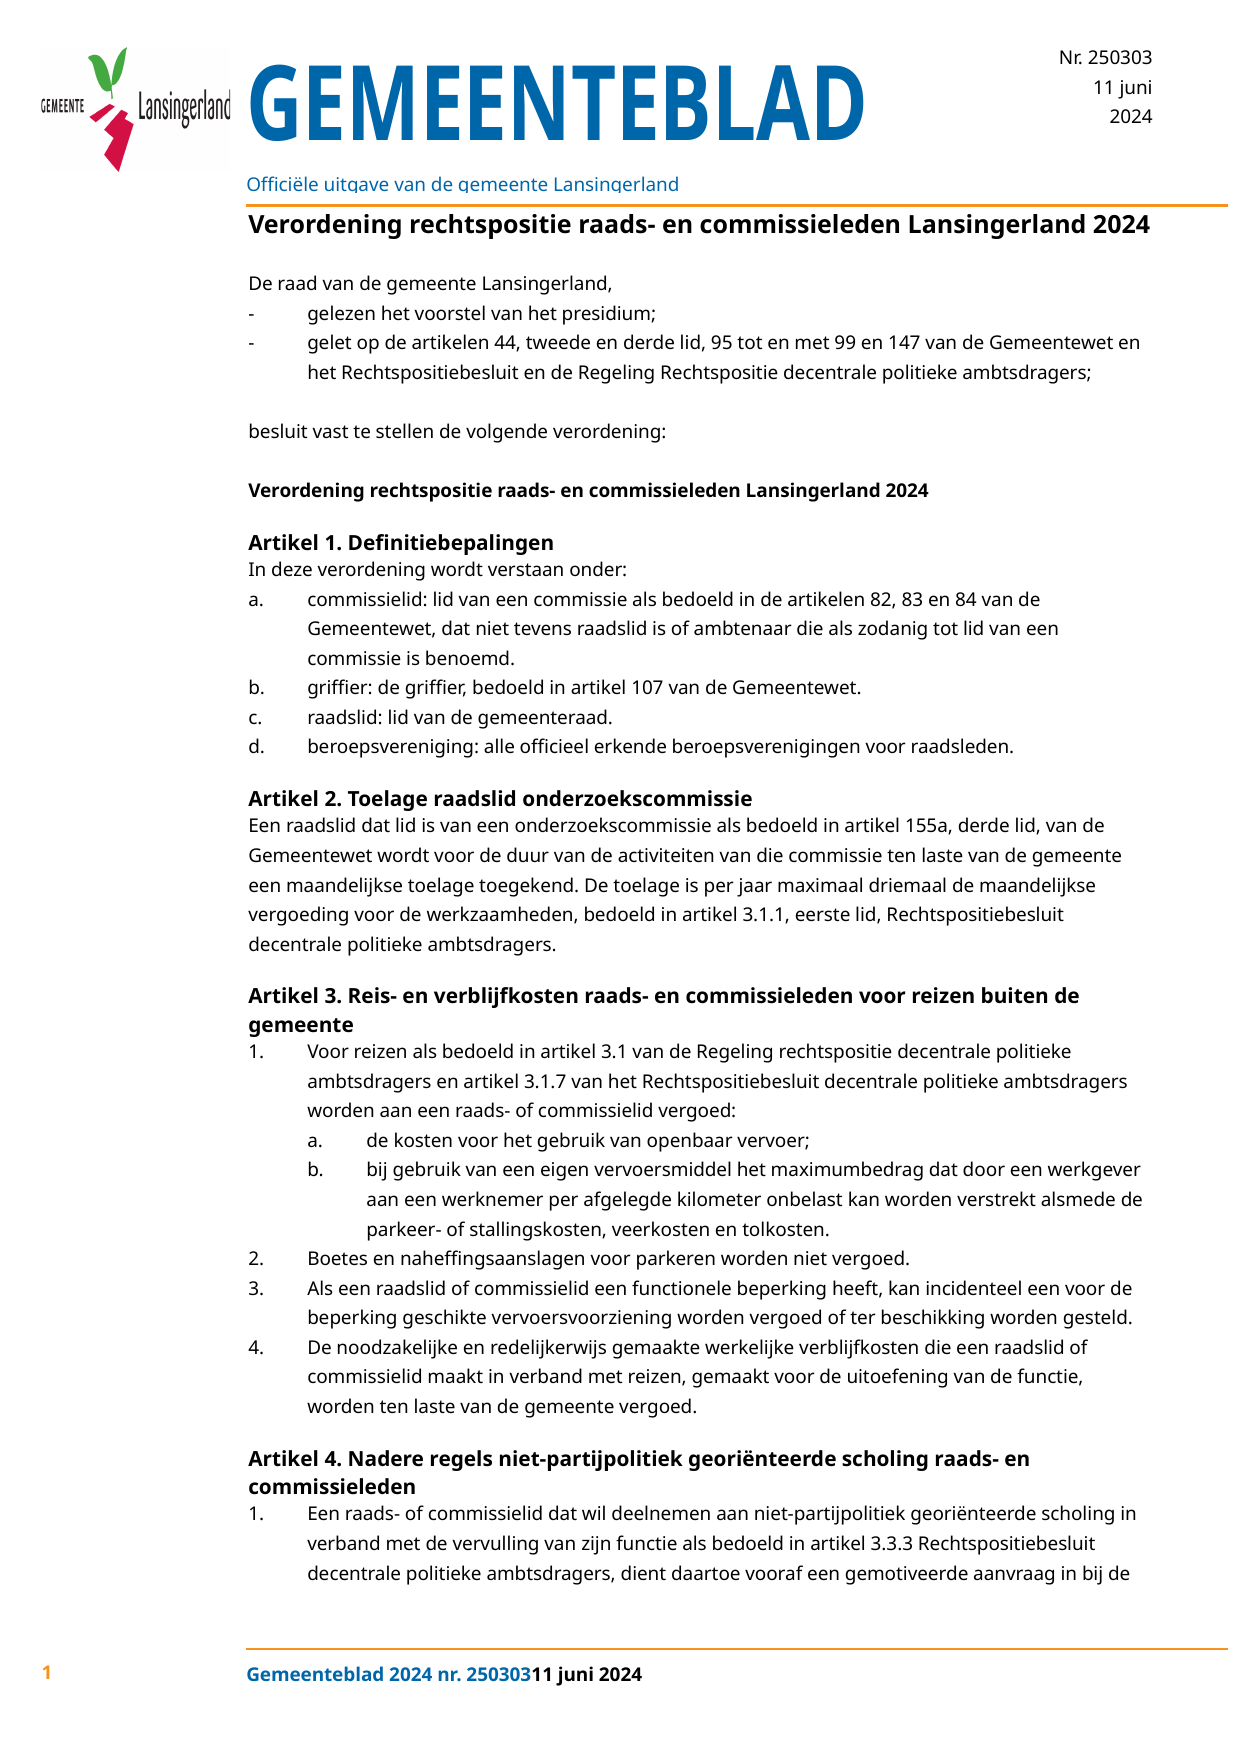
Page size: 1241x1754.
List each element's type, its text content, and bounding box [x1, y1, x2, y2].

list gelet op de artikelen 44, tweede en derde lid, 95 tot en met 99 en 147 van de Gemeentewet en het Rechtspositiebesluit en de Regeling Rechtspositie decentrale politieke ambtsdragers; [248, 329, 1152, 385]
text De raad van de gemeente Lansingerland, [248, 270, 1152, 296]
text Artikel 1. Definitiebepalingen [248, 528, 1152, 556]
list commissielid: lid van een commissie als bedoeld in de artikelen 82, 83 en 84 van de Gemeentewet, dat niet tevens raadslid is of ambtenaar die als zodanig tot lid van een commissie is benoemd. [248, 586, 1152, 671]
text Verordening rechtspositie raads- en commissieleden Lansingerland 2024 [248, 477, 1152, 503]
text Artikel 2. Toelage raadslid onderzoekscommissie [248, 784, 1152, 813]
list Boetes en naheffingsaanslagen voor parkeren worden niet vergoed. [248, 1245, 1152, 1271]
text Een raadslid dat lid is van een onderzoekscommissie als bedoeld in artikel 155a, derde lid, van de Gemeentewet wordt voor de duur van de activiteiten van die commissie ten laste van de gemeente een maandelijkse toelage toegekend. De toelage is per jaar maximaal driemaal de maandelijkse vergoeding voor de werkzaamheden, bedoeld in artikel 3.1.1, eerste lid, Rechtspositiebesluit decentrale politieke ambtsdragers. [248, 813, 1152, 957]
list griffier: de griffier, bedoeld in artikel 107 van de Gemeentewet. [248, 674, 1152, 700]
list Een raads- of commissielid dat wil deelnemen aan niet-partijpolitiek georiënteerde scholing in verband met de vervulling van zijn functie als bedoeld in artikel 3.3.3 Rechtspositiebesluit decentrale politieke ambtsdragers, dient daartoe vooraf een gemotiveerde aanvraag in bij de [248, 1501, 1152, 1585]
list beroepsvereniging: alle officieel erkende beroepsverenigingen voor raadsleden. [248, 734, 1152, 759]
text Artikel 3. Reis- en verblijfkosten raads- en commissieleden voor reizen buiten de gemeente [248, 981, 1152, 1038]
list raadslid: lid van de gemeenteraad. [248, 704, 1152, 730]
text Verordening rechtspositie raads- en commissieleden Lansingerland 2024 [248, 207, 1152, 241]
picture [41, 47, 231, 172]
list gelezen het voorstel van het presidium; [248, 300, 1152, 326]
text besluit vast te stellen de volgende verordening: [248, 418, 1152, 444]
text In deze verordening wordt verstaan onder: [248, 556, 1152, 582]
list De noodzakelijke en redelijkerwijs gemaakte werkelijke verblijfkosten die een raadslid of commissielid maakt in verband met reizen, gemaakt voor de uitoefening van de functie, worden ten laste van de gemeente vergoed. [248, 1334, 1152, 1419]
list de kosten voor het gebruik van openbaar vervoer; [307, 1127, 1152, 1153]
list bij gebruik van een eigen vervoersmiddel het maximumbedrag dat door een werkgever aan een werknemer per afgelegde kilometer onbelast kan worden verstrekt alsmede de parkeer- of stallingskosten, veerkosten en tolkosten. [307, 1157, 1152, 1241]
text Artikel 4. Nadere regels niet-partijpolitiek georiënteerde scholing raads- en commissieleden [248, 1444, 1152, 1501]
list Voor reizen als bedoeld in artikel 3.1 van de Regeling rechtspositie decentrale politieke ambtsdragers en artikel 3.1.7 van het Rechtspositiebesluit decentrale politieke ambtsdragers worden aan een raads- of commissielid vergoed: [248, 1038, 1152, 1123]
list Als een raadslid of commissielid een functionele beperking heeft, kan incidenteel een voor de beperking geschikte vervoersvoorziening worden vergoed of ter beschikking worden gesteld. [248, 1275, 1152, 1330]
